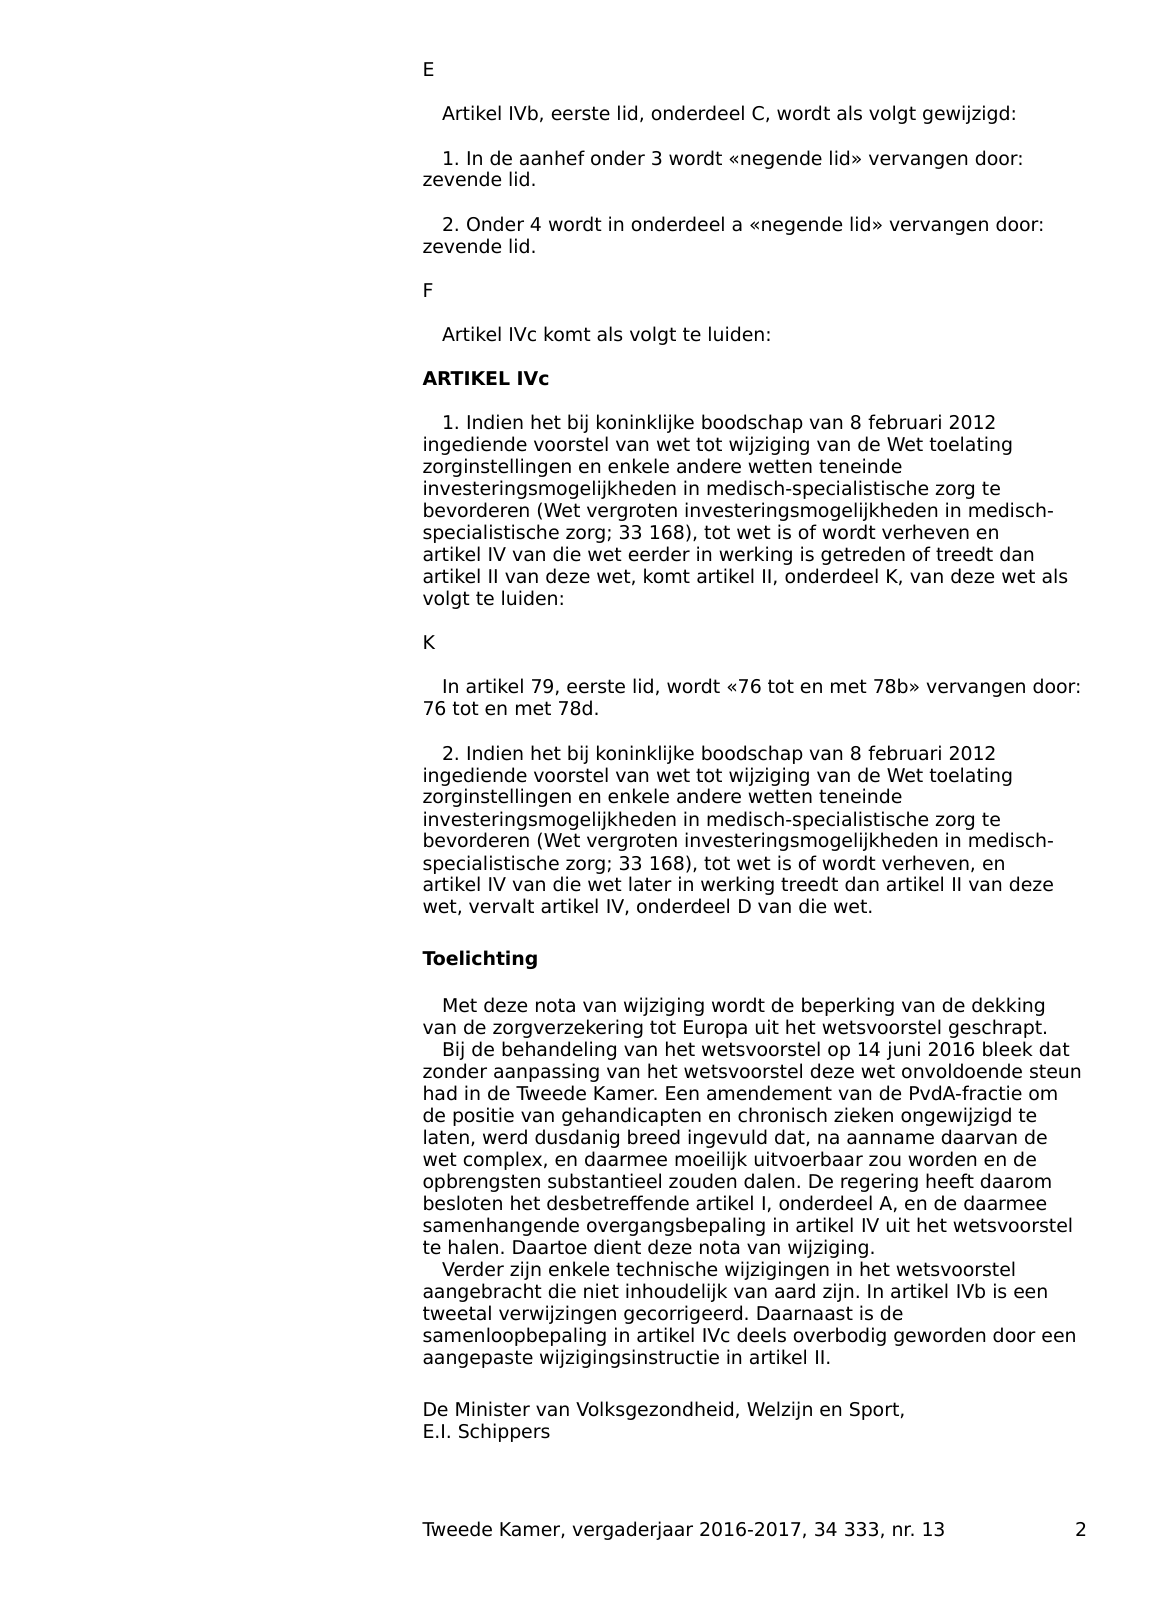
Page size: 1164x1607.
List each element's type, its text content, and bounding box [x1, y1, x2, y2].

text 1. In de aanhef onder 3 wordt «negende lid» vervangen door: zevende lid. [422, 147, 1087, 191]
text Bij de behandeling van het wetsvoorstel op 14 juni 2016 bleek dat zonder aanpassing van het wetsvoorstel deze wet onvoldoende steun had in de Tweede Kamer. Een amendement van de PvdA-fractie om de positie van gehandicapten en chronisch zieken ongewijzigd te laten, werd dusdanig breed ingevuld dat, na aanname daarvan de wet complex, en daarmee moeilijk uitvoerbaar zou worden en de opbrengsten substantieel zouden dalen. De regering heeft daarom besloten het desbetreffende artikel I, onderdeel A, en de daarmee samenhangende overgangsbepaling in artikel IV uit het wetsvoorstel te halen. Daartoe dient deze nota van wijziging. [422, 1039, 1087, 1259]
subtitle E [422, 59, 1087, 81]
text 1. Indien het bij koninklijke boodschap van 8 februari 2012 ingediende voorstel van wet tot wijziging van de Wet toelating zorginstellingen en enkele andere wetten teneinde investeringsmogelijkheden in medisch-specialistische zorg te bevorderen (Wet vergroten investeringsmogelijkheden in medisch-specialistische zorg; 33 168), tot wet is of wordt verheven en artikel IV van die wet eerder in werking is getreden of treedt dan artikel II van deze wet, komt artikel II, onderdeel K, van deze wet als volgt te luiden: [422, 412, 1087, 610]
text In artikel 79, eerste lid, wordt «76 tot en met 78b» vervangen door: 76 tot en met 78d. [422, 676, 1087, 720]
subtitle Toelichting [422, 948, 1087, 970]
subtitle K [422, 632, 1087, 654]
text Met deze nota van wijziging wordt de beperking van de dekking van de zorgverzekering tot Europa uit het wetsvoorstel geschrapt. [422, 995, 1087, 1039]
text 2. Indien het bij koninklijke boodschap van 8 februari 2012 ingediende voorstel van wet tot wijziging van de Wet toelating zorginstellingen en enkele andere wetten teneinde investeringsmogelijkheden in medisch-specialistische zorg te bevorderen (Wet vergroten investeringsmogelijkheden in medisch-specialistische zorg; 33 168), tot wet is of wordt verheven, en artikel IV van die wet later in werking treedt dan artikel II van deze wet, vervalt artikel IV, onderdeel D van die wet. [422, 742, 1087, 918]
subtitle ARTIKEL IVc [422, 368, 1087, 390]
text De Minister van Volksgezondheid, Welzijn en Sport, E.I. Schippers [422, 1399, 1087, 1443]
text 2. Onder 4 wordt in onderdeel a «negende lid» vervangen door: zevende lid. [422, 213, 1087, 257]
text Artikel IVb, eerste lid, onderdeel C, wordt als volgt gewijzigd: [422, 103, 1087, 125]
subtitle F [422, 280, 1087, 302]
text Verder zijn enkele technische wijzigingen in het wetsvoorstel aangebracht die niet inhoudelijk van aard zijn. In artikel IVb is een tweetal verwijzingen gecorrigeerd. Daarnaast is de samenloopbepaling in artikel IVc deels overbodig geworden door een aangepaste wijzigingsinstructie in artikel II. [422, 1259, 1087, 1369]
text Artikel IVc komt als volgt te luiden: [422, 324, 1087, 346]
